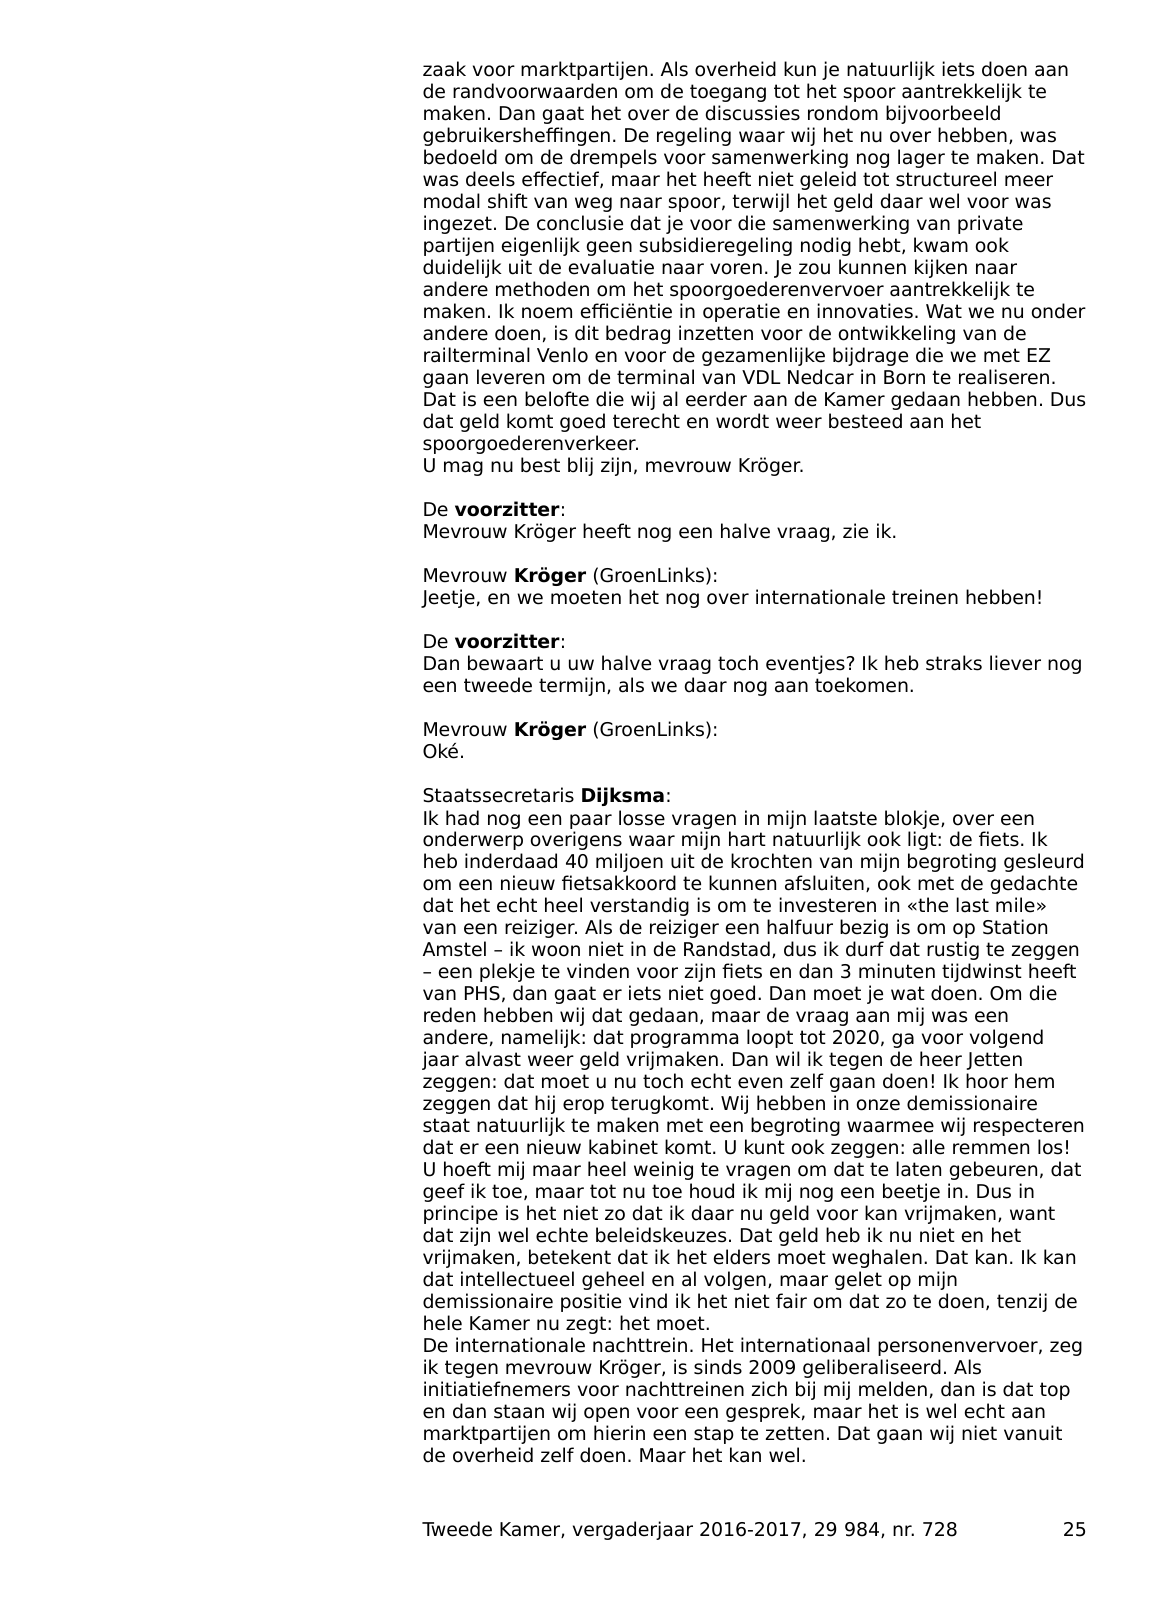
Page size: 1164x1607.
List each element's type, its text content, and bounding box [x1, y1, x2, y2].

text Dan bewaart u uw halve vraag toch eventjes? Ik heb straks liever nog een tweede termijn, als we daar nog aan toekomen. [422, 653, 1087, 697]
text De voorzitter: [422, 499, 1087, 521]
text De internationale nachttrein. Het internationaal personenvervoer, zeg ik tegen mevrouw Kröger, is sinds 2009 geliberaliseerd. Als initiatiefnemers voor nachttreinen zich bij mij melden, dan is dat top en dan staan wij open voor een gesprek, maar het is wel echt aan marktpartijen om hierin een stap te zetten. Dat gaan wij niet vanuit de overheid zelf doen. Maar het kan wel. [422, 1335, 1087, 1467]
text Ik had nog een paar losse vragen in mijn laatste blokje, over een onderwerp overigens waar mijn hart natuurlijk ook ligt: de fiets. Ik heb inderdaad 40 miljoen uit de krochten van mijn begroting gesleurd om een nieuw fietsakkoord te kunnen afsluiten, ook met de gedachte dat het echt heel verstandig is om te investeren in «the last mile» van een reiziger. Als de reiziger een halfuur bezig is om op Station Amstel – ik woon niet in de Randstad, dus ik durf dat rustig te zeggen – een plekje te vinden voor zijn fiets en dan 3 minuten tijdwinst heeft van PHS, dan gaat er iets niet goed. Dan moet je wat doen. Om die reden hebben wij dat gedaan, maar de vraag aan mij was een andere, namelijk: dat programma loopt tot 2020, ga voor volgend jaar alvast weer geld vrijmaken. Dan wil ik tegen de heer Jetten zeggen: dat moet u nu toch echt even zelf gaan doen! Ik hoor hem zeggen dat hij erop terugkomt. Wij hebben in onze demissionaire staat natuurlijk te maken met een begroting waarmee wij respecteren dat er een nieuw kabinet komt. U kunt ook zeggen: alle remmen los! U hoeft mij maar heel weinig te vragen om dat te laten gebeuren, dat geef ik toe, maar tot nu toe houd ik mij nog een beetje in. Dus in principe is het niet zo dat ik daar nu geld voor kan vrijmaken, want dat zijn wel echte beleidskeuzes. Dat geld heb ik nu niet en het vrijmaken, betekent dat ik het elders moet weghalen. Dat kan. Ik kan dat intellectueel geheel en al volgen, maar gelet op mijn demissionaire positie vind ik het niet fair om dat zo te doen, tenzij de hele Kamer nu zegt: het moet. [422, 807, 1087, 1335]
text Mevrouw Kröger (GroenLinks): [422, 565, 1087, 587]
text Mevrouw Kröger (GroenLinks): [422, 719, 1087, 741]
text Mevrouw Kröger heeft nog een halve vraag, zie ik. [422, 521, 1087, 543]
text Staatssecretaris Dijksma: [422, 785, 1087, 807]
text Jeetje, en we moeten het nog over internationale treinen hebben! [422, 587, 1087, 609]
text Oké. [422, 741, 1087, 763]
text zaak voor marktpartijen. Als overheid kun je natuurlijk iets doen aan de randvoorwaarden om de toegang tot het spoor aantrekkelijk te maken. Dan gaat het over de discussies rondom bijvoorbeeld gebruikersheffingen. De regeling waar wij het nu over hebben, was bedoeld om de drempels voor samenwerking nog lager te maken. Dat was deels effectief, maar het heeft niet geleid tot structureel meer modal shift van weg naar spoor, terwijl het geld daar wel voor was ingezet. De conclusie dat je voor die samenwerking van private partijen eigenlijk geen subsidieregeling nodig hebt, kwam ook duidelijk uit de evaluatie naar voren. Je zou kunnen kijken naar andere methoden om het spoorgoederenvervoer aantrekkelijk te maken. Ik noem efficiëntie in operatie en innovaties. Wat we nu onder andere doen, is dit bedrag inzetten voor de ontwikkeling van de railterminal Venlo en voor de gezamenlijke bijdrage die we met EZ gaan leveren om de terminal van VDL Nedcar in Born te realiseren. Dat is een belofte die wij al eerder aan de Kamer gedaan hebben. Dus dat geld komt goed terecht en wordt weer besteed aan het spoorgoederenverkeer. [422, 59, 1087, 455]
text U mag nu best blij zijn, mevrouw Kröger. [422, 455, 1087, 477]
text De voorzitter: [422, 631, 1087, 653]
